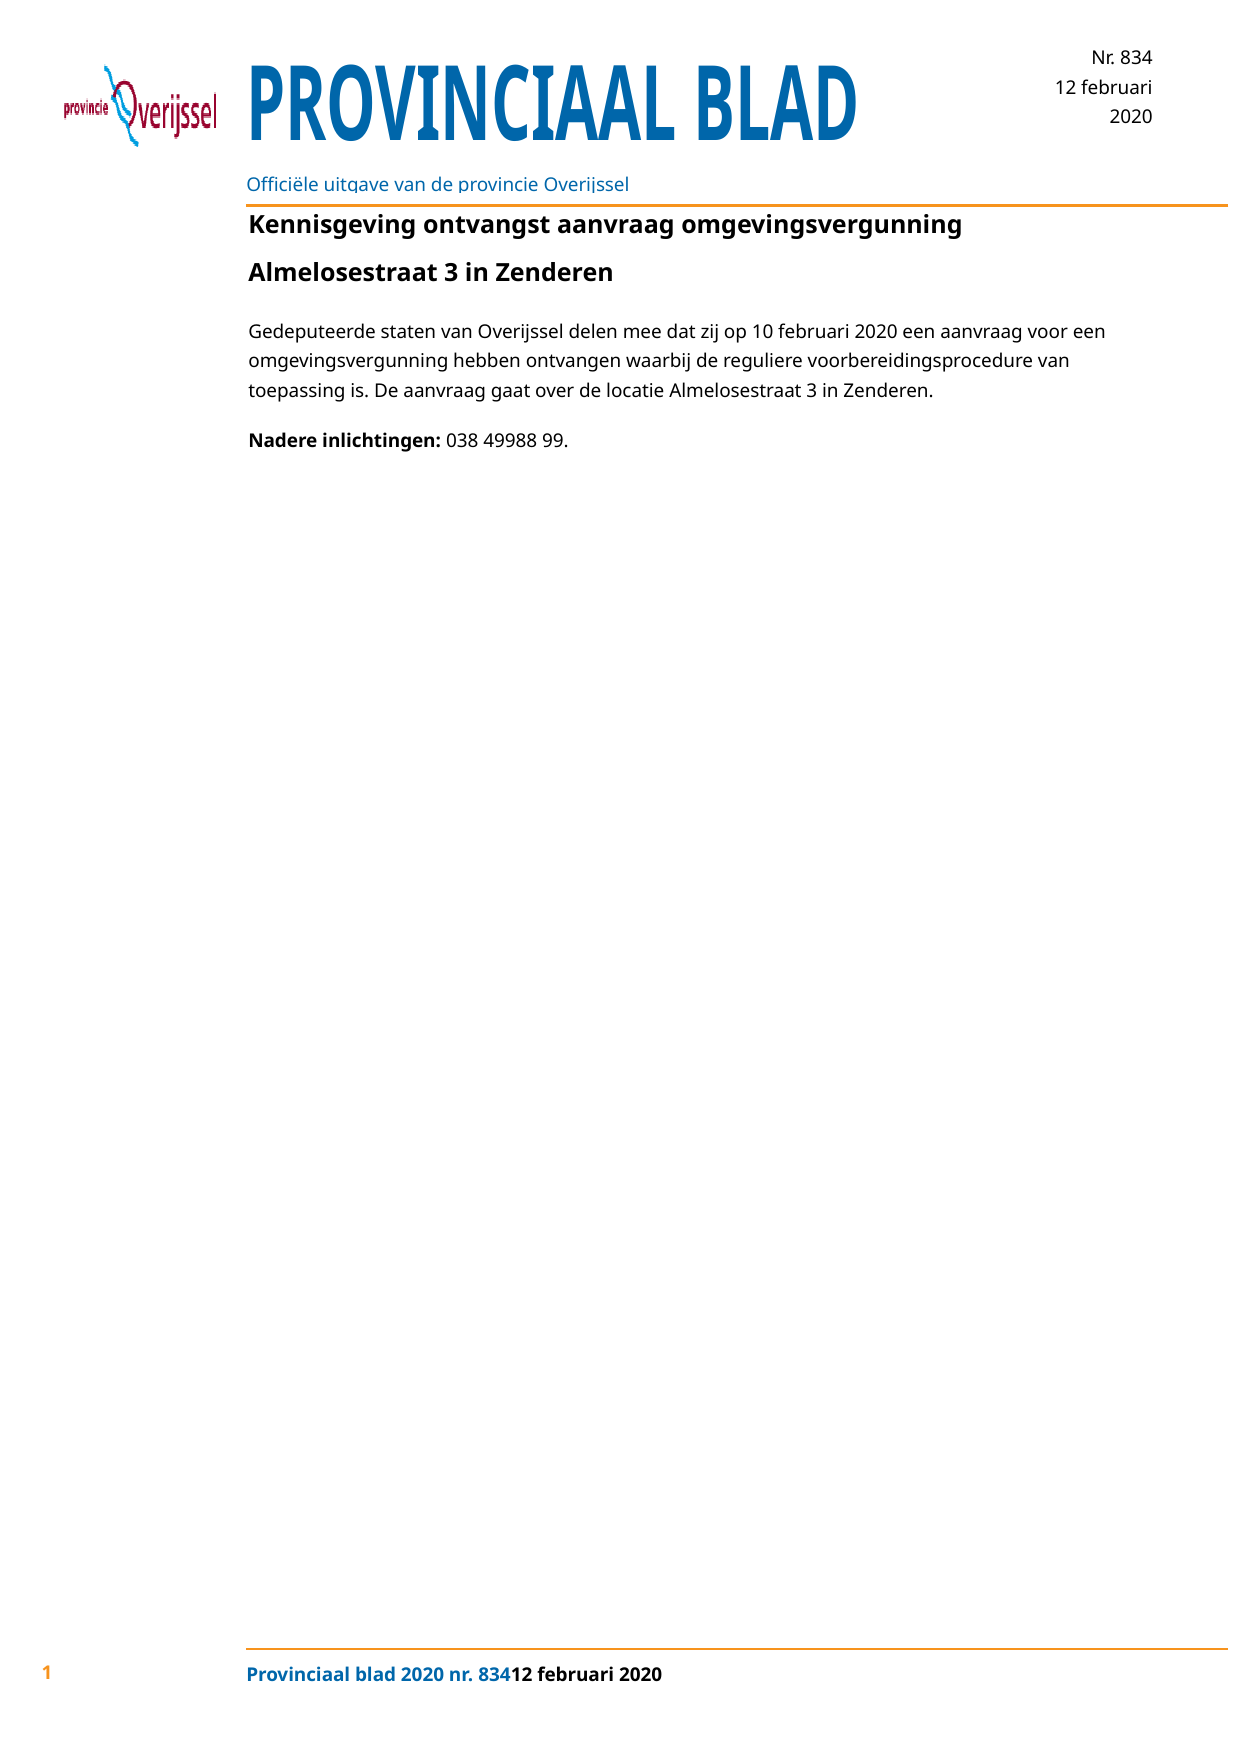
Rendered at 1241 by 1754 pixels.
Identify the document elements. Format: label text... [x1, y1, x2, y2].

picture [41, 47, 231, 172]
text Nadere inlichtingen: 038 49988 99. [248, 427, 1152, 453]
text Kennisgeving ontvangst aanvraag omgevingsvergunning Almelosestraat 3 in Zenderen [248, 207, 1152, 288]
text Gedeputeerde staten van Overijssel delen mee dat zij op 10 februari 2020 een aanvraag voor een omgevingsvergunning hebben ontvangen waarbij de reguliere voorbereidingsprocedure van toepassing is. De aanvraag gaat over de locatie Almelosestraat 3 in Zenderen. [248, 318, 1152, 403]
